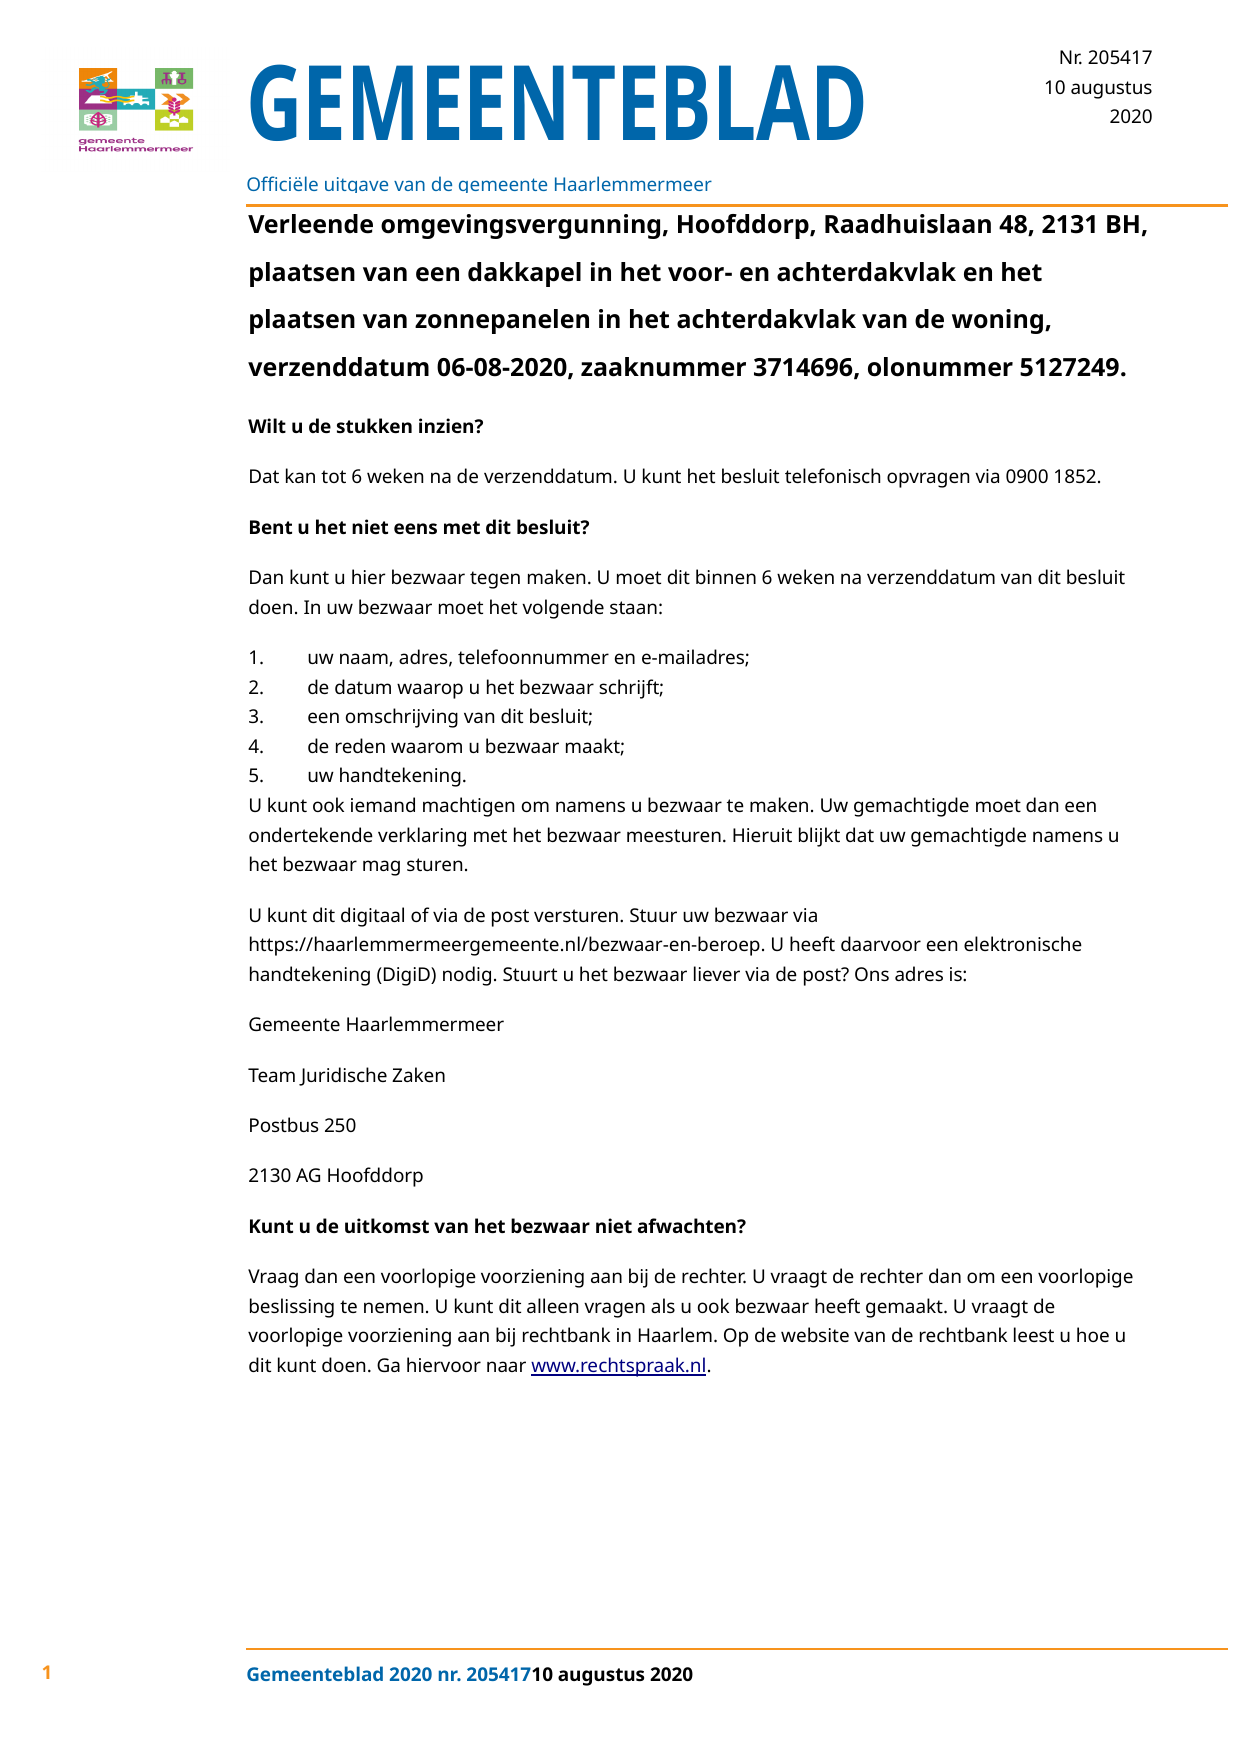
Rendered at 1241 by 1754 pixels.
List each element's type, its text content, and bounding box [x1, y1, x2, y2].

text Gemeente Haarlemmermeer [248, 1011, 1152, 1037]
list uw handtekening. [248, 763, 1152, 788]
text Dat kan tot 6 weken na de verzenddatum. U kunt het besluit telefonisch opvragen via 0900 1852. [248, 463, 1152, 489]
list de datum waarop u het bezwaar schrijft; [248, 674, 1152, 700]
picture [41, 47, 231, 172]
text Postbus 250 [248, 1112, 1152, 1138]
list uw naam, adres, telefoonnummer en e-mailadres; [248, 644, 1152, 670]
list de reden waarom u bezwaar maakt; [248, 733, 1152, 759]
text Wilt u de stukken inzien? [248, 413, 1152, 439]
text Bent u het niet eens met dit besluit? [248, 514, 1152, 540]
text 2130 AG Hoofddorp [248, 1163, 1152, 1188]
text Team Juridische Zaken [248, 1062, 1152, 1088]
text Vraag dan een voorlopige voorziening aan bij de rechter. U vraagt de rechter dan om een voorlopige beslissing te nemen. U kunt dit alleen vragen als u ook bezwaar heeft gemaakt. U vraagt de voorlopige voorziening aan bij rechtbank in Haarlem. Op de website van de rechtbank leest u hoe u dit kunt doen. Ga hiervoor naar www.rechtspraak.nl. [248, 1263, 1152, 1378]
text U kunt dit digitaal of via de post versturen. Stuur uw bezwaar via https://haarlemmermeergemeente.nl/bezwaar-en-beroep. U heeft daarvoor een elektronische handtekening (DigiD) nodig. Stuurt u het bezwaar liever via de post? Ons adres is: [248, 902, 1152, 987]
text Kunt u de uitkomst van het bezwaar niet afwachten? [248, 1213, 1152, 1239]
text U kunt ook iemand machtigen om namens u bezwaar te maken. Uw gemachtigde moet dan een ondertekende verklaring met het bezwaar meesturen. Hieruit blijkt dat uw gemachtigde namens u het bezwaar mag sturen. [248, 792, 1152, 877]
text Verleende omgevingsvergunning, Hoofddorp, Raadhuislaan 48, 2131 BH, plaatsen van een dakkapel in het voor- en achterdakvlak en het plaatsen van zonnepanelen in het achterdakvlak van de woning, verzenddatum 06-08-2020, zaaknummer 3714696, olonummer 5127249. [248, 207, 1152, 384]
text Dan kunt u hier bezwaar tegen maken. U moet dit binnen 6 weken na verzenddatum van dit besluit doen. In uw bezwaar moet het volgende staan: [248, 564, 1152, 620]
list een omschrijving van dit besluit; [248, 703, 1152, 729]
